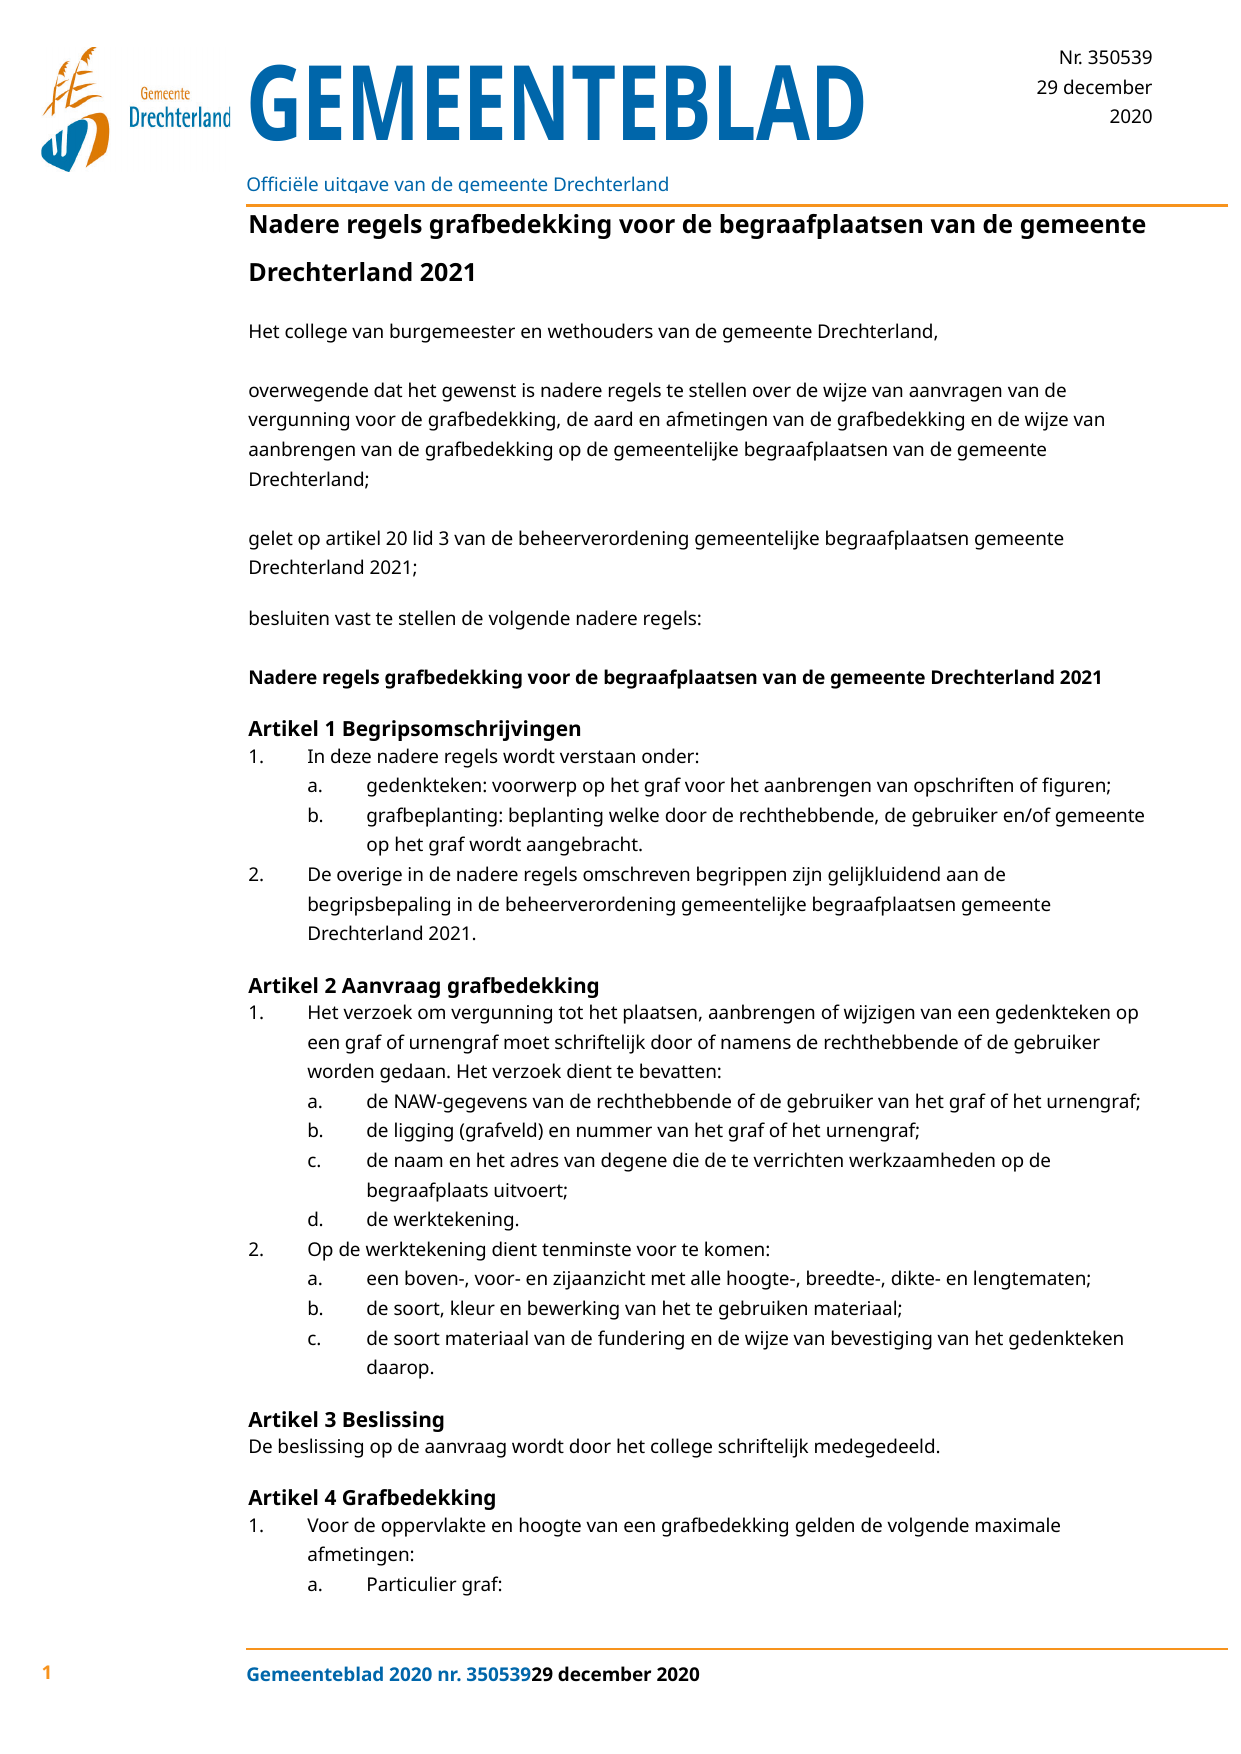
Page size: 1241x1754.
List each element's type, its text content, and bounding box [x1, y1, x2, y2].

text gelet op artikel 20 lid 3 van de beheerverordening gemeentelijke begraafplaatsen gemeente Drechterland 2021; [248, 525, 1152, 580]
picture [41, 158, 64, 172]
text Artikel 2 Aanvraag grafbedekking [248, 971, 1152, 999]
list Het verzoek om vergunning tot het plaatsen, aanbrengen of wijzigen van een gedenkteken op een graf of urnengraf moet schriftelijk door of namens de rechthebbende of de gebruiker worden gedaan. Het verzoek dient te bevatten: [248, 999, 1152, 1084]
list de naam en het adres van degene die de te verrichten werkzaamheden op de begraafplaats uitvoert; [307, 1147, 1152, 1202]
text besluiten vast te stellen de volgende nadere regels: [248, 605, 1152, 631]
list een boven-, voor- en zijaanzicht met alle hoogte-, breedte-, dikte- en lengtematen; [307, 1266, 1152, 1291]
text De beslissing op de aanvraag wordt door het college schriftelijk medegedeeld. [248, 1433, 1152, 1459]
text Het college van burgemeester en wethouders van de gemeente Drechterland, [248, 318, 1152, 344]
picture [41, 47, 231, 172]
list grafbeplanting: beplanting welke door de rechthebbende, de gebruiker en/of gemeente op het graf wordt aangebracht. [307, 802, 1152, 857]
list Op de werktekening dient tenminste voor te komen: [248, 1236, 1152, 1262]
list de soort materiaal van de fundering en de wijze van bevestiging van het gedenkteken daarop. [307, 1325, 1152, 1380]
list Voor de oppervlakte en hoogte van een grafbedekking gelden de volgende maximale afmetingen: [248, 1512, 1152, 1567]
list de NAW-gegevens van de rechthebbende of de gebruiker van het graf of het urnengraf; [307, 1088, 1152, 1114]
list de ligging (grafveld) en nummer van het graf of het urnengraf; [307, 1118, 1152, 1143]
text Artikel 4 Grafbedekking [248, 1483, 1152, 1512]
list de soort, kleur en bewerking van het te gebruiken materiaal; [307, 1295, 1152, 1321]
text Nadere regels grafbedekking voor de begraafplaatsen van de gemeente Drechterland 2021 [248, 664, 1152, 690]
list De overige in de nadere regels omschreven begrippen zijn gelijkluidend aan de begripsbepaling in de beheerverordening gemeentelijke begraafplaatsen gemeente Drechterland 2021. [248, 861, 1152, 946]
text overwegende dat het gewenst is nadere regels te stellen over de wijze van aanvragen van de vergunning voor de grafbedekking, de aard en afmetingen van de grafbedekking en de wijze van aanbrengen van de grafbedekking op de gemeentelijke begraafplaatsen van de gemeente Drechterland; [248, 377, 1152, 492]
text Artikel 3 Beslissing [248, 1405, 1152, 1433]
list Particulier graf: [307, 1571, 1152, 1597]
list gedenkteken: voorwerp op het graf voor het aanbrengen van opschriften of figuren; [307, 772, 1152, 798]
list de werktekening. [307, 1206, 1152, 1232]
text Artikel 1 Begripsomschrijvingen [248, 714, 1152, 743]
text Nadere regels grafbedekking voor de begraafplaatsen van de gemeente Drechterland 2021 [248, 207, 1152, 288]
picture [226, 115, 231, 124]
list In deze nadere regels wordt verstaan onder: [248, 743, 1152, 769]
